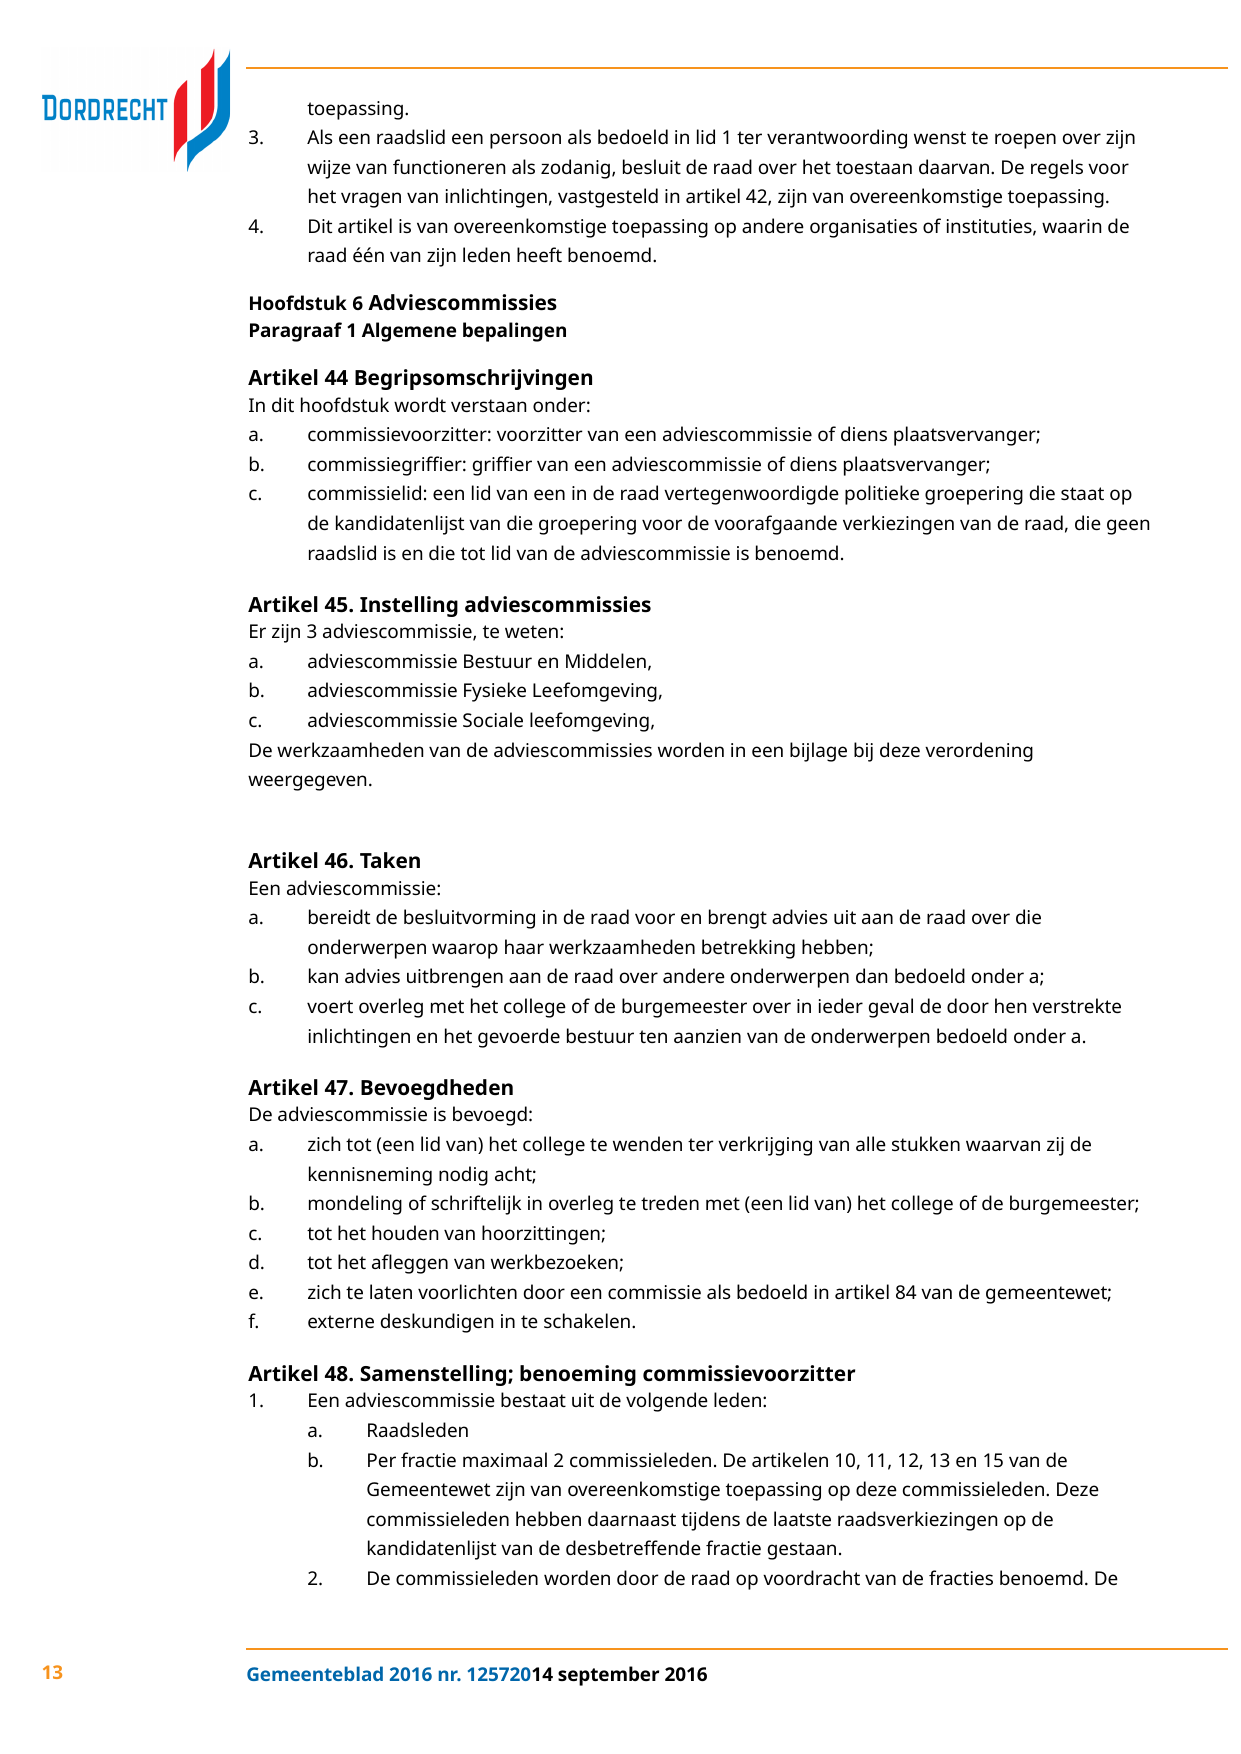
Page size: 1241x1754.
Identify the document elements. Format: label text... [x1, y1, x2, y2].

text De werkzaamheden van de adviescommissies worden in een bijlage bij deze verordening weergegeven. [248, 737, 1152, 792]
text Er zijn 3 adviescommissie, te weten: [248, 618, 1152, 644]
list commissiegriffier: griffier van een adviescommissie of diens plaatsvervanger; [248, 451, 1152, 477]
list toepassing. [248, 95, 1152, 121]
text Artikel 44 Begripsomschrijvingen [248, 363, 1152, 392]
list mondeling of schriftelijk in overleg te treden met (een lid van) het college of de burgemeester; [248, 1190, 1152, 1216]
list voert overleg met het college of de burgemeester over in ieder geval de door hen verstrekte inlichtingen en het gevoerde bestuur ten aanzien van de onderwerpen bedoeld onder a. [248, 993, 1152, 1048]
list bereidt de besluitvorming in de raad voor en brengt advies uit aan de raad over die onderwerpen waarop haar werkzaamheden betrekking hebben; [248, 904, 1152, 960]
text Artikel 47. Bevoegdheden [248, 1073, 1152, 1102]
list Dit artikel is van overeenkomstige toepassing op andere organisaties of instituties, waarin de raad één van zijn leden heeft benoemd. [248, 213, 1152, 268]
list adviescommissie Bestuur en Middelen, [248, 648, 1152, 674]
list externe deskundigen in te schakelen. [248, 1309, 1152, 1334]
list kan advies uitbrengen aan de raad over andere onderwerpen dan bedoeld onder a; [248, 964, 1152, 989]
text In dit hoofdstuk wordt verstaan onder: [248, 392, 1152, 417]
list tot het afleggen van werkbezoeken; [248, 1249, 1152, 1275]
list adviescommissie Sociale leefomgeving, [248, 707, 1152, 733]
list Een adviescommissie bestaat uit de volgende leden: [248, 1388, 1152, 1413]
text Artikel 45. Instelling adviescommissies [248, 590, 1152, 618]
text Paragraaf 1 Algemene bepalingen [248, 317, 1152, 342]
text Hoofdstuk 6 Adviescommissies [248, 288, 1152, 317]
text Artikel 48. Samenstelling; benoeming commissievoorzitter [248, 1359, 1152, 1388]
list Als een raadslid een persoon als bedoeld in lid 1 ter verantwoording wenst te roepen over zijn wijze van functioneren als zodanig, besluit de raad over het toestaan daarvan. De regels voor het vragen van inlichtingen, vastgesteld in artikel 42, zijn van overeenkomstige toepassing. [248, 124, 1152, 209]
text Een adviescommissie: [248, 875, 1152, 901]
list Raadsleden [307, 1417, 1152, 1443]
list commissievoorzitter: voorzitter van een adviescommissie of diens plaatsvervanger; [248, 421, 1152, 447]
list zich te laten voorlichten door een commissie als bedoeld in artikel 84 van de gemeentewet; [248, 1279, 1152, 1305]
picture [41, 47, 231, 172]
text Artikel 46. Taken [248, 846, 1152, 875]
text De adviescommissie is bevoegd: [248, 1102, 1152, 1127]
list zich tot (een lid van) het college te wenden ter verkrijging van alle stukken waarvan zij de kennisneming nodig acht; [248, 1131, 1152, 1187]
list De commissieleden worden door de raad op voordracht van de fracties benoemd. De [307, 1565, 1152, 1591]
list commissielid: een lid van een in de raad vertegenwoordigde politieke groepering die staat op de kandidatenlijst van die groepering voor de voorafgaande verkiezingen van de raad, die geen raadslid is en die tot lid van de adviescommissie is benoemd. [248, 481, 1152, 565]
list Per fractie maximaal 2 commissieleden. De artikelen 10, 11, 12, 13 en 15 van de Gemeentewet zijn van overeenkomstige toepassing op deze commissieleden. Deze commissieleden hebben daarnaast tijdens de laatste raadsverkiezingen op de kandidatenlijst van de desbetreffende fractie gestaan. [307, 1447, 1152, 1561]
list tot het houden van hoorzittingen; [248, 1220, 1152, 1246]
list adviescommissie Fysieke Leefomgeving, [248, 678, 1152, 703]
